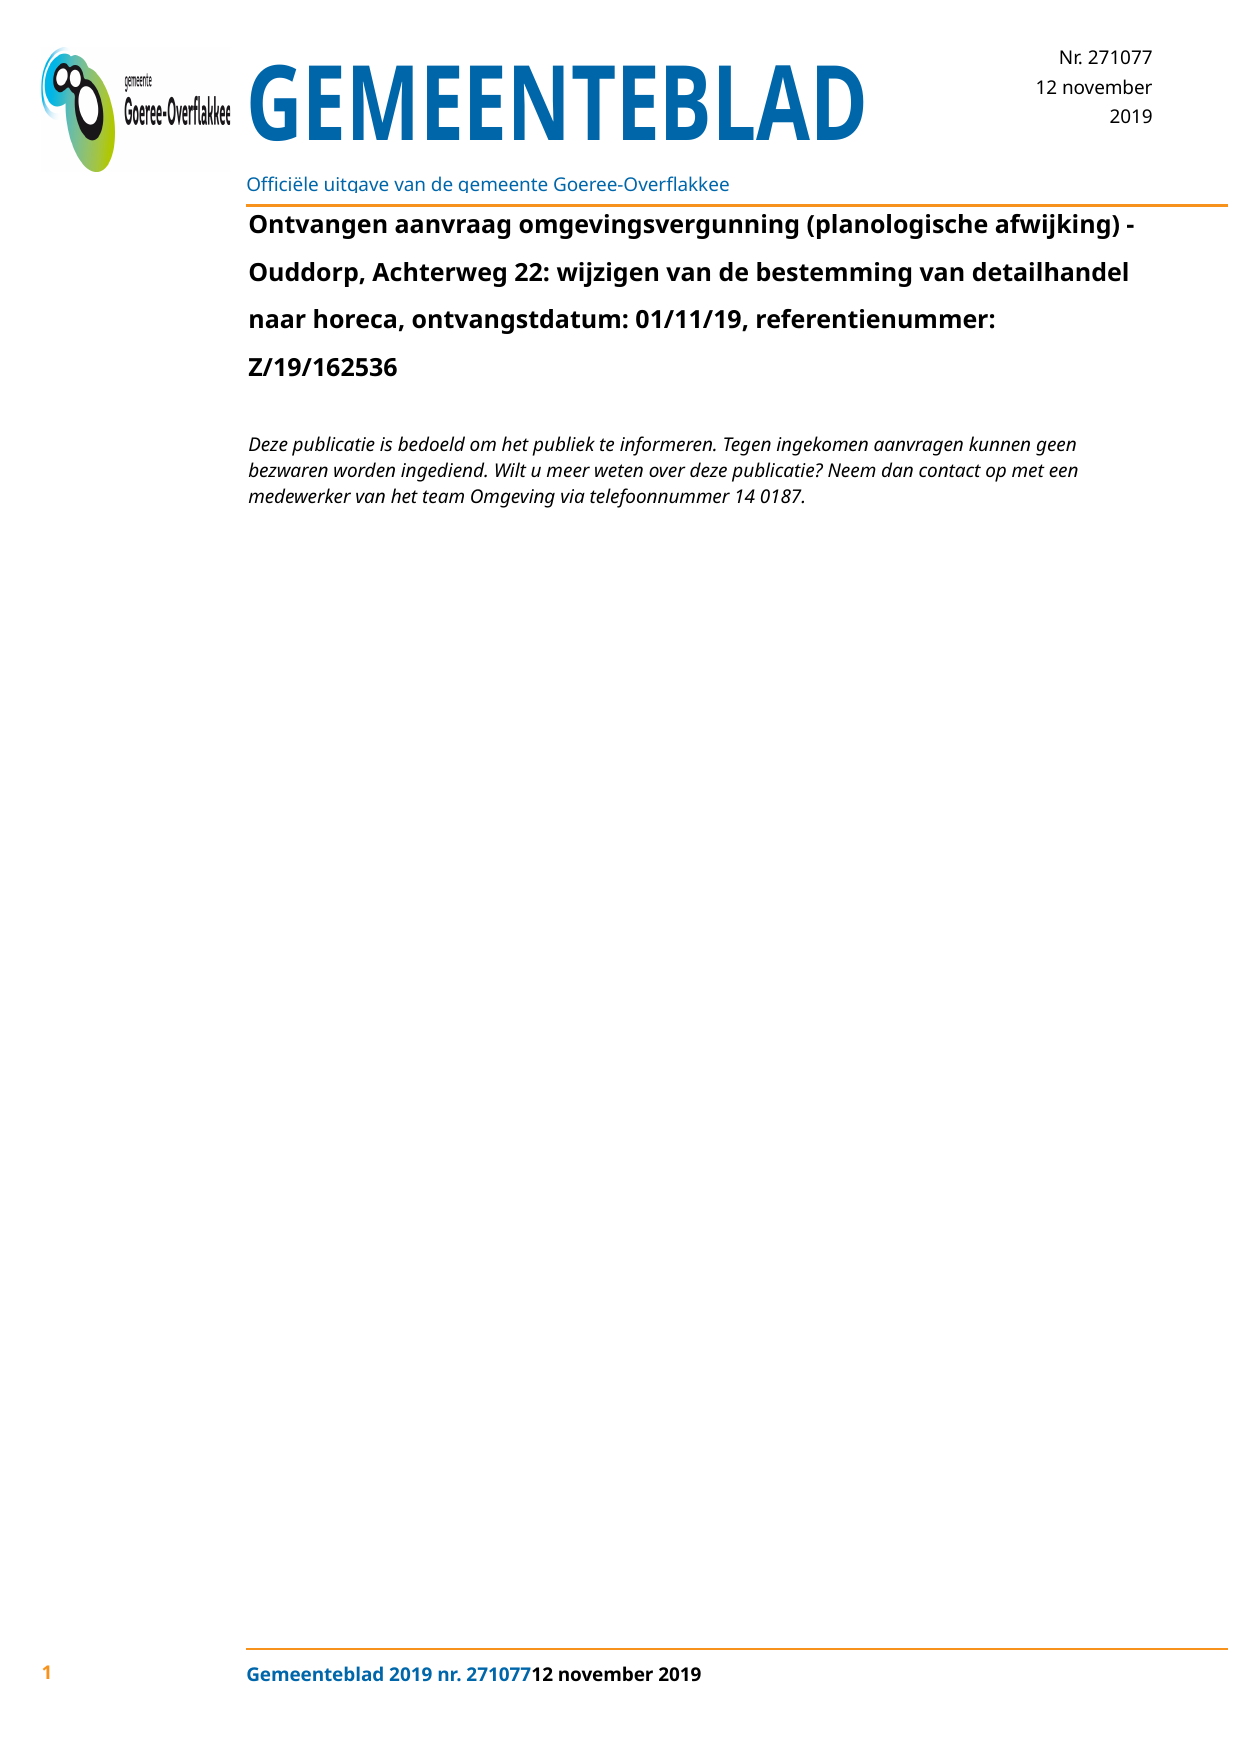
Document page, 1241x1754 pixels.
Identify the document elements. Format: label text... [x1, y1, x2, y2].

text Deze publicatie is bedoeld om het publiek te informeren. Tegen ingekomen aanvragen kunnen geen bezwaren worden ingediend. Wilt u meer weten over deze publicatie? Neem dan contact op met een medewerker van het team Omgeving via telefoonnummer 14 0187. [248, 431, 1152, 508]
text Ontvangen aanvraag omgevingsvergunning (planologische afwijking) - Ouddorp, Achterweg 22: wijzigen van de bestemming van detailhandel naar horeca, ontvangstdatum: 01/11/19, referentienummer: Z/19/162536 [248, 207, 1152, 384]
picture [41, 47, 231, 172]
